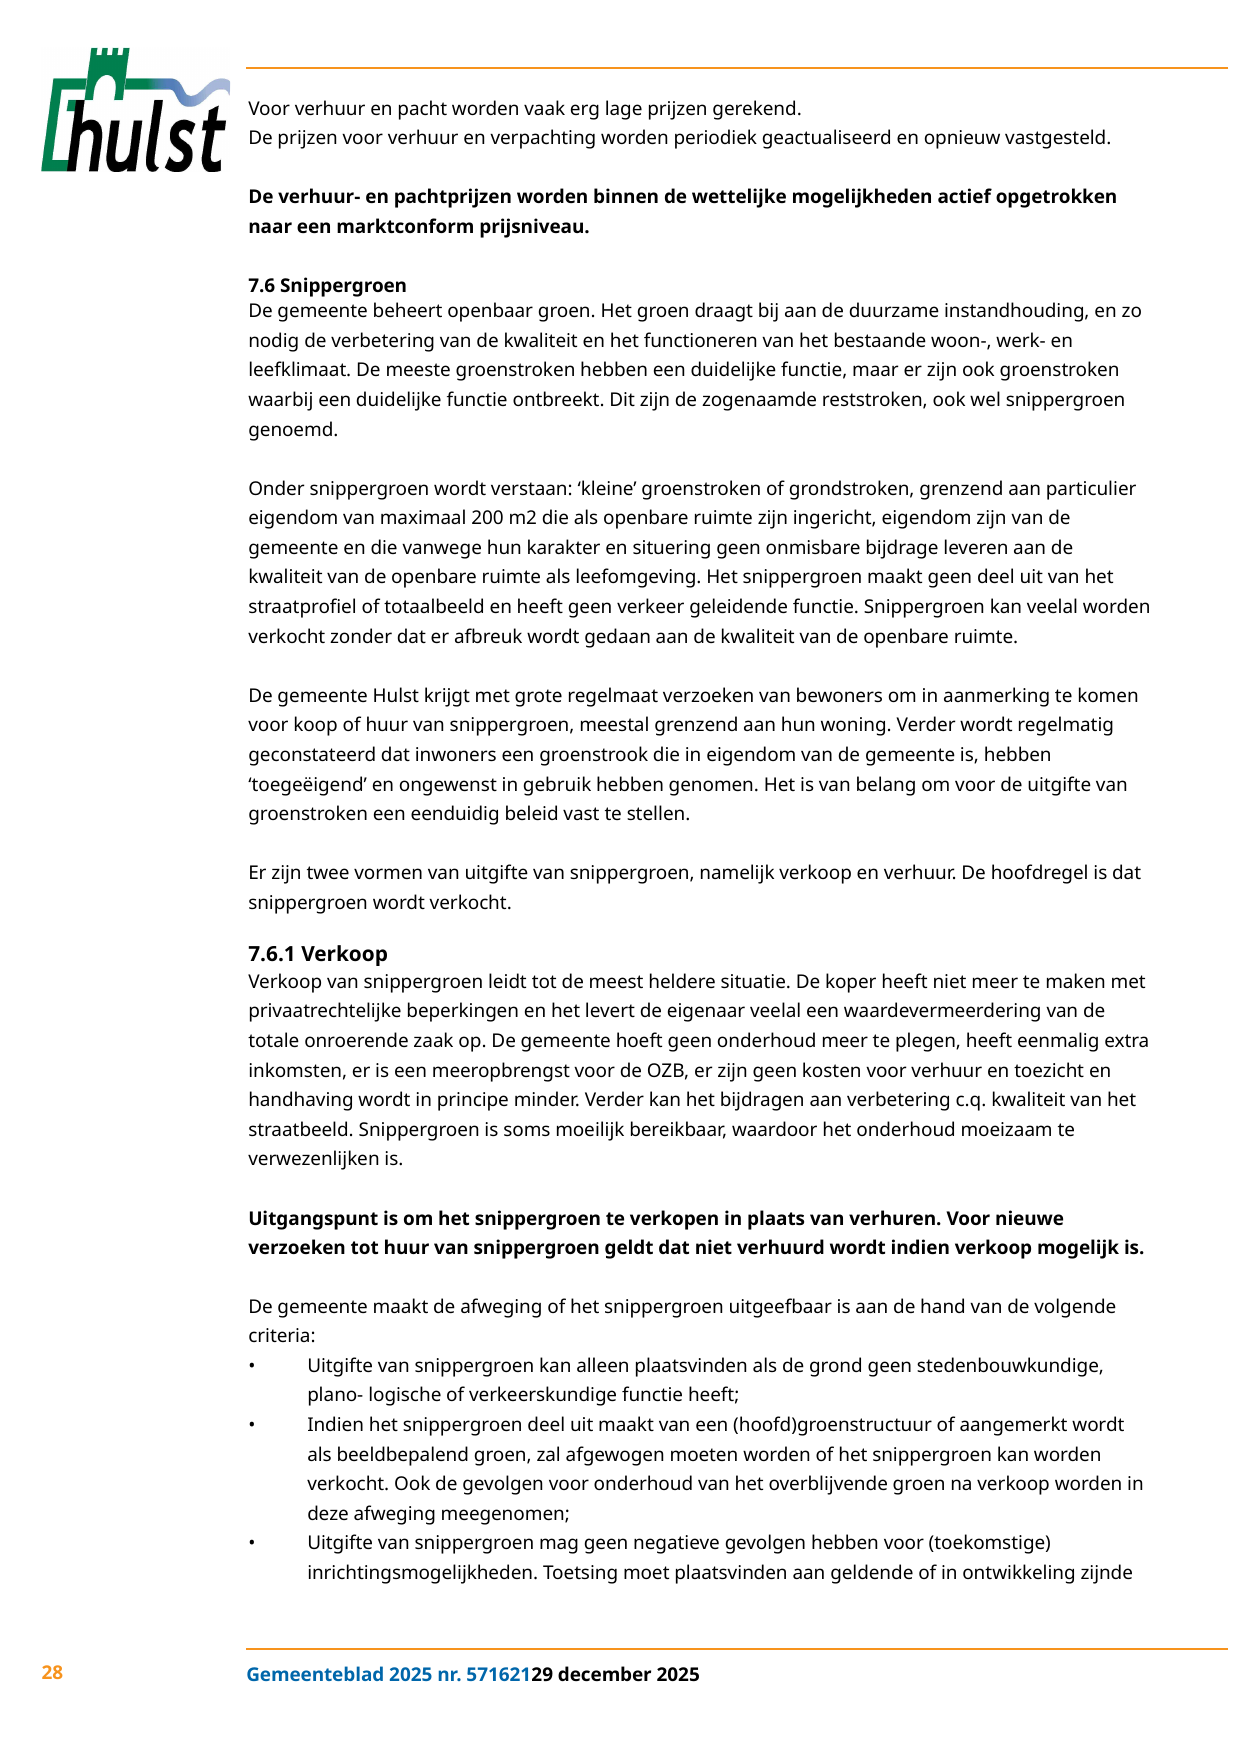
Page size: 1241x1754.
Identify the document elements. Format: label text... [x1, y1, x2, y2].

table_header Uitgangspunt is om het snippergroen te verkopen in plaats van verhuren. Voor nieuwe verzoeken tot huur van snippergroen geldt dat niet verhuurd wordt indien verkoop mogelijk is. [248, 1205, 1152, 1260]
text Onder snippergroen wordt verstaan: ‘kleine’ groenstroken of grondstroken, grenzend aan particulier eigendom van maximaal 200 m2 die als openbare ruimte zijn ingericht, eigendom zijn van de gemeente en die vanwege hun karakter en situering geen onmisbare bijdrage leveren aan de kwaliteit van de openbare ruimte als leefomgeving. Het snippergroen maakt geen deel uit van het straatprofiel of totaalbeeld en heeft geen verkeer geleidende functie. Snippergroen kan veelal worden verkocht zonder dat er afbreuk wordt gedaan aan de kwaliteit van de openbare ruimte. [248, 475, 1152, 649]
text De gemeente Hulst krijgt met grote regelmaat verzoeken van bewoners om in aanmerking te komen voor koop of huur van snippergroen, meestal grenzend aan hun woning. Verder wordt regelmatig geconstateerd dat inwoners een groenstrook die in eigendom van de gemeente is, hebben ‘toegeëigend’ en ongewenst in gebruik hebben genomen. Het is van belang om voor de uitgifte van groenstroken een eenduidig beleid vast te stellen. [248, 682, 1152, 826]
text 7.6.1 Verkoop [248, 939, 1152, 968]
picture [41, 47, 231, 172]
text 7.6 Snippergroen [248, 272, 1152, 297]
table_header De verhuur- en pachtprijzen worden binnen de wettelijke mogelijkheden actief opgetrokken naar een marktconform prijsniveau. [248, 184, 1152, 239]
list Uitgifte van snippergroen mag geen negatieve gevolgen hebben voor (toekomstige) inrichtingsmogelijkheden. Toetsing moet plaatsvinden aan geldende of in ontwikkeling zijnde [248, 1529, 1152, 1585]
list Uitgifte van snippergroen kan alleen plaatsvinden als de grond geen stedenbouwkundige, plano- logische of verkeerskundige functie heeft; [248, 1352, 1152, 1407]
text De gemeente beheert openbaar groen. Het groen draagt bij aan de duurzame instandhouding, en zo nodig de verbetering van de kwaliteit en het functioneren van het bestaande woon-, werk- en leefklimaat. De meeste groenstroken hebben een duidelijke functie, maar er zijn ook groenstroken waarbij een duidelijke functie ontbreekt. Dit zijn de zogenaamde reststroken, ook wel snippergroen genoemd. [248, 297, 1152, 442]
list Indien het snippergroen deel uit maakt van een (hoofd)groenstructuur of aangemerkt wordt als beeldbepalend groen, zal afgewogen moeten worden of het snippergroen kan worden verkocht. Ook de gevolgen voor onderhoud van het overblijvende groen na verkoop worden in deze afweging meegenomen; [248, 1411, 1152, 1526]
text Verkoop van snippergroen leidt tot de meest heldere situatie. De koper heeft niet meer te maken met privaatrechtelijke beperkingen en het levert de eigenaar veelal een waardevermeerdering van de totale onroerende zaak op. De gemeente hoeft geen onderhoud meer te plegen, heeft eenmalig extra inkomsten, er is een meeropbrengst voor de OZB, er zijn geen kosten voor verhuur en toezicht en handhaving wordt in principe minder. Verder kan het bijdragen aan verbetering c.q. kwaliteit van het straatbeeld. Snippergroen is soms moeilijk bereikbaar, waardoor het onderhoud moeizaam te verwezenlijken is. [248, 968, 1152, 1171]
text De gemeente maakt de afweging of het snippergroen uitgeefbaar is aan de hand van de volgende criteria: [248, 1293, 1152, 1348]
text Voor verhuur en pacht worden vaak erg lage prijzen gerekend. [248, 95, 1152, 121]
text De prijzen voor verhuur en verpachting worden periodiek geactualiseerd en opnieuw vastgesteld. [248, 124, 1152, 150]
text Er zijn twee vormen van uitgifte van snippergroen, namelijk verkoop en verhuur. De hoofdregel is dat snippergroen wordt verkocht. [248, 859, 1152, 915]
